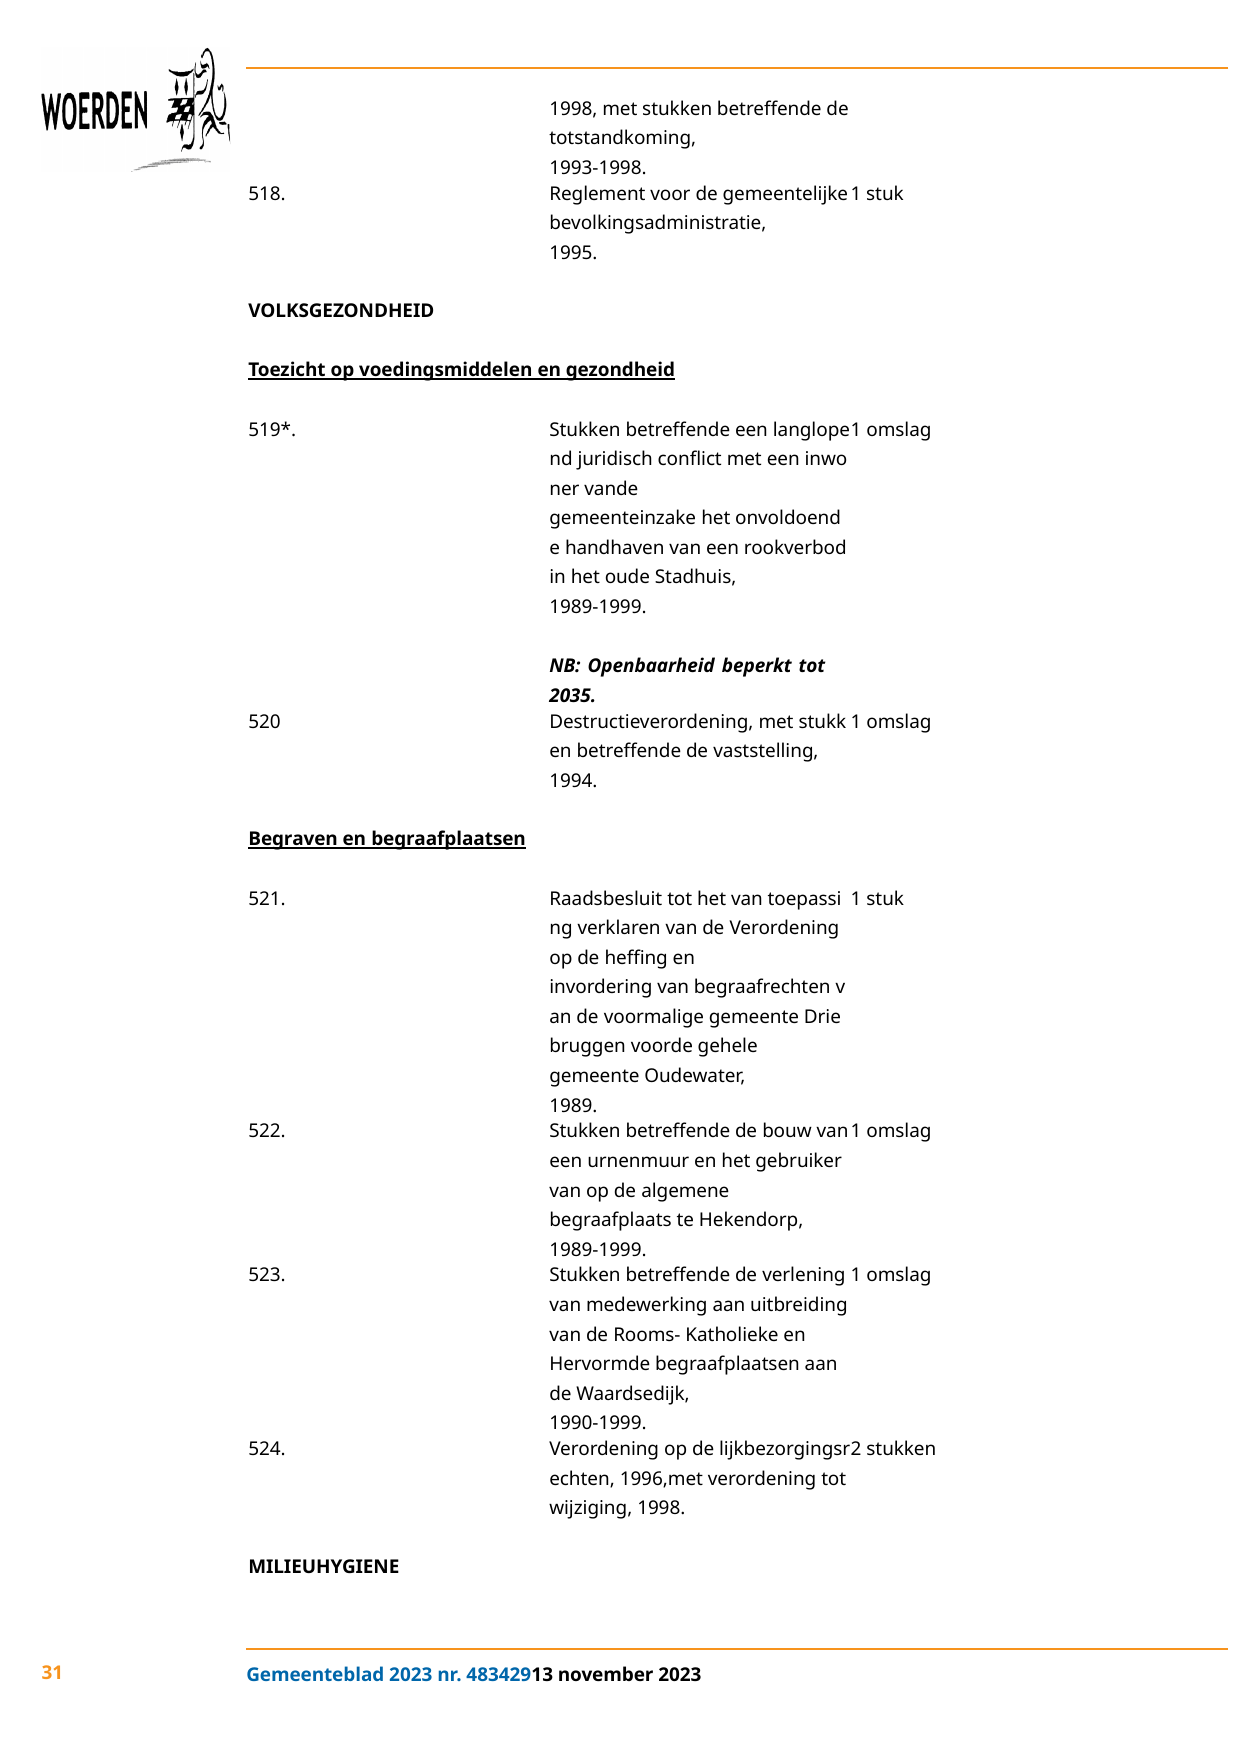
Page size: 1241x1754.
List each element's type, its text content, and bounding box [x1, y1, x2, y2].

text Toezicht op voedingsmiddelen en gezondheid [248, 357, 1152, 382]
table_header Stukken betreffende een langlopend juridisch conflict met een inwoner vande gemeenteinzake het onvoldoende handhaven van een rookverbod in het oude Stadhuis, 1989-1999. NB: Openbaarheid beperkt tot 2035. [549, 416, 850, 708]
table_cell 2 stukken [850, 1435, 1152, 1520]
table_cell [248, 95, 549, 180]
table_cell 1998, met stukken betreffende de totstandkoming, 1993-1998. [549, 95, 850, 180]
table_cell Stukken betreffende de bouw van een urnenmuur en het gebruikervan op de algemene begraafplaats te Hekendorp, 1989-1999. [549, 1118, 850, 1262]
table_cell 518. [248, 180, 549, 264]
table_cell 524. [248, 1435, 549, 1520]
table_cell Stukken betreffende de verlening van medewerking aan uitbreiding van de Rooms- Katholieke en Hervormde begraafplaatsen aan de Waardsedijk, 1990-1999. [549, 1262, 850, 1435]
table_cell Destructieverordening, met stukken betreffende de vaststelling, 1994. [549, 708, 850, 793]
table_header 1 omslag [850, 416, 1152, 708]
text Begraven en begraafplaatsen [248, 826, 1152, 851]
table_cell 1 omslag [850, 1118, 1152, 1262]
table_cell [850, 95, 1152, 180]
picture [41, 47, 231, 172]
table_header 1 stuk [850, 885, 1152, 1118]
text MILIEUHYGIENE [248, 1553, 1152, 1579]
text VOLKSGEZONDHEID [248, 297, 1152, 323]
table_cell 1 omslag [850, 1262, 1152, 1435]
table_cell Verordening op de lijkbezorgingsrechten, 1996,met verordening tot wijziging, 1998. [549, 1435, 850, 1520]
table_cell 1 stuk [850, 180, 1152, 264]
table_cell 523. [248, 1262, 549, 1435]
table_header 521. [248, 885, 549, 1118]
table_cell 520 [248, 708, 549, 793]
table_cell Reglement voor de gemeentelijke bevolkingsadministratie, 1995. [549, 180, 850, 264]
table_header Raadsbesluit tot het van toepassing verklaren van de Verordening op de heffing en invordering van begraafrechten van de voormalige gemeente Driebruggen voorde gehele gemeente Oudewater, 1989. [549, 885, 850, 1118]
table_cell 522. [248, 1118, 549, 1262]
table_header 519*. [248, 416, 549, 708]
table_cell 1 omslag [850, 708, 1152, 793]
